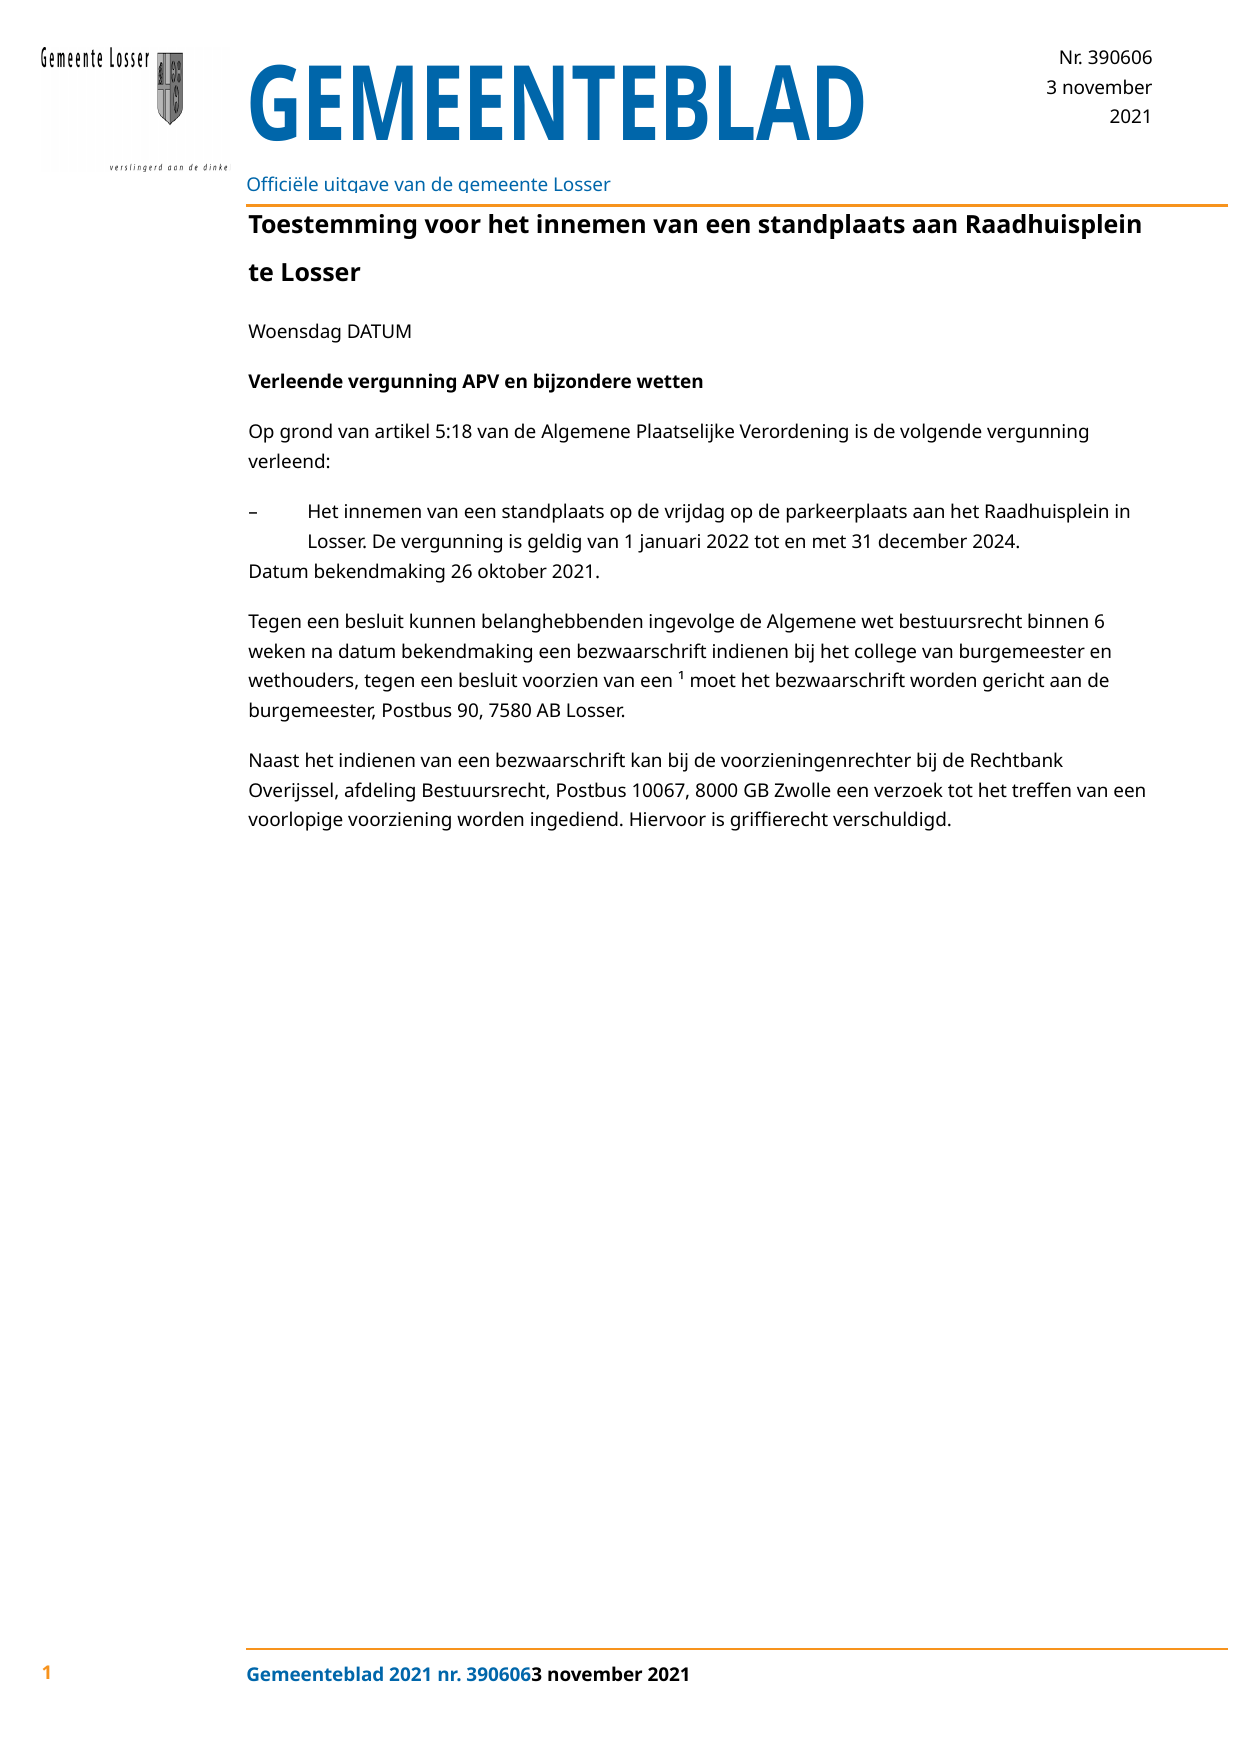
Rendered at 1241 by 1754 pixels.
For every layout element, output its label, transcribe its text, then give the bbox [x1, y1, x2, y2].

text Tegen een besluit kunnen belanghebbenden ingevolge de Algemene wet bestuursrecht binnen 6 weken na datum bekendmaking een bezwaarschrift indienen bij het college van burgemeester en wethouders, tegen een besluit voorzien van een ¹ moet het bezwaarschrift worden gericht aan de burgemeester, Postbus 90, 7580 AB Losser. [248, 608, 1152, 723]
text Op grond van artikel 5:18 van de Algemene Plaatselijke Verordening is de volgende vergunning verleend: [248, 419, 1152, 474]
picture [41, 47, 231, 172]
text Woensdag DATUM [248, 318, 1152, 344]
text Toestemming voor het innemen van een standplaats aan Raadhuisplein te Losser [248, 207, 1152, 288]
text Datum bekendmaking 26 oktober 2021. [248, 558, 1152, 584]
list Het innemen van een standplaats op de vrijdag op de parkeerplaats aan het Raadhuisplein in Losser. De vergunning is geldig van 1 januari 2022 tot en met 31 december 2024. [248, 499, 1152, 554]
text Naast het indienen van een bezwaarschrift kan bij de voorzieningenrechter bij de Rechtbank Overijssel, afdeling Bestuursrecht, Postbus 10067, 8000 GB Zwolle een verzoek tot het treffen van een voorlopige voorziening worden ingediend. Hiervoor is griffierecht verschuldigd. [248, 747, 1152, 832]
text Verleende vergunning APV en bijzondere wetten [248, 368, 1152, 394]
